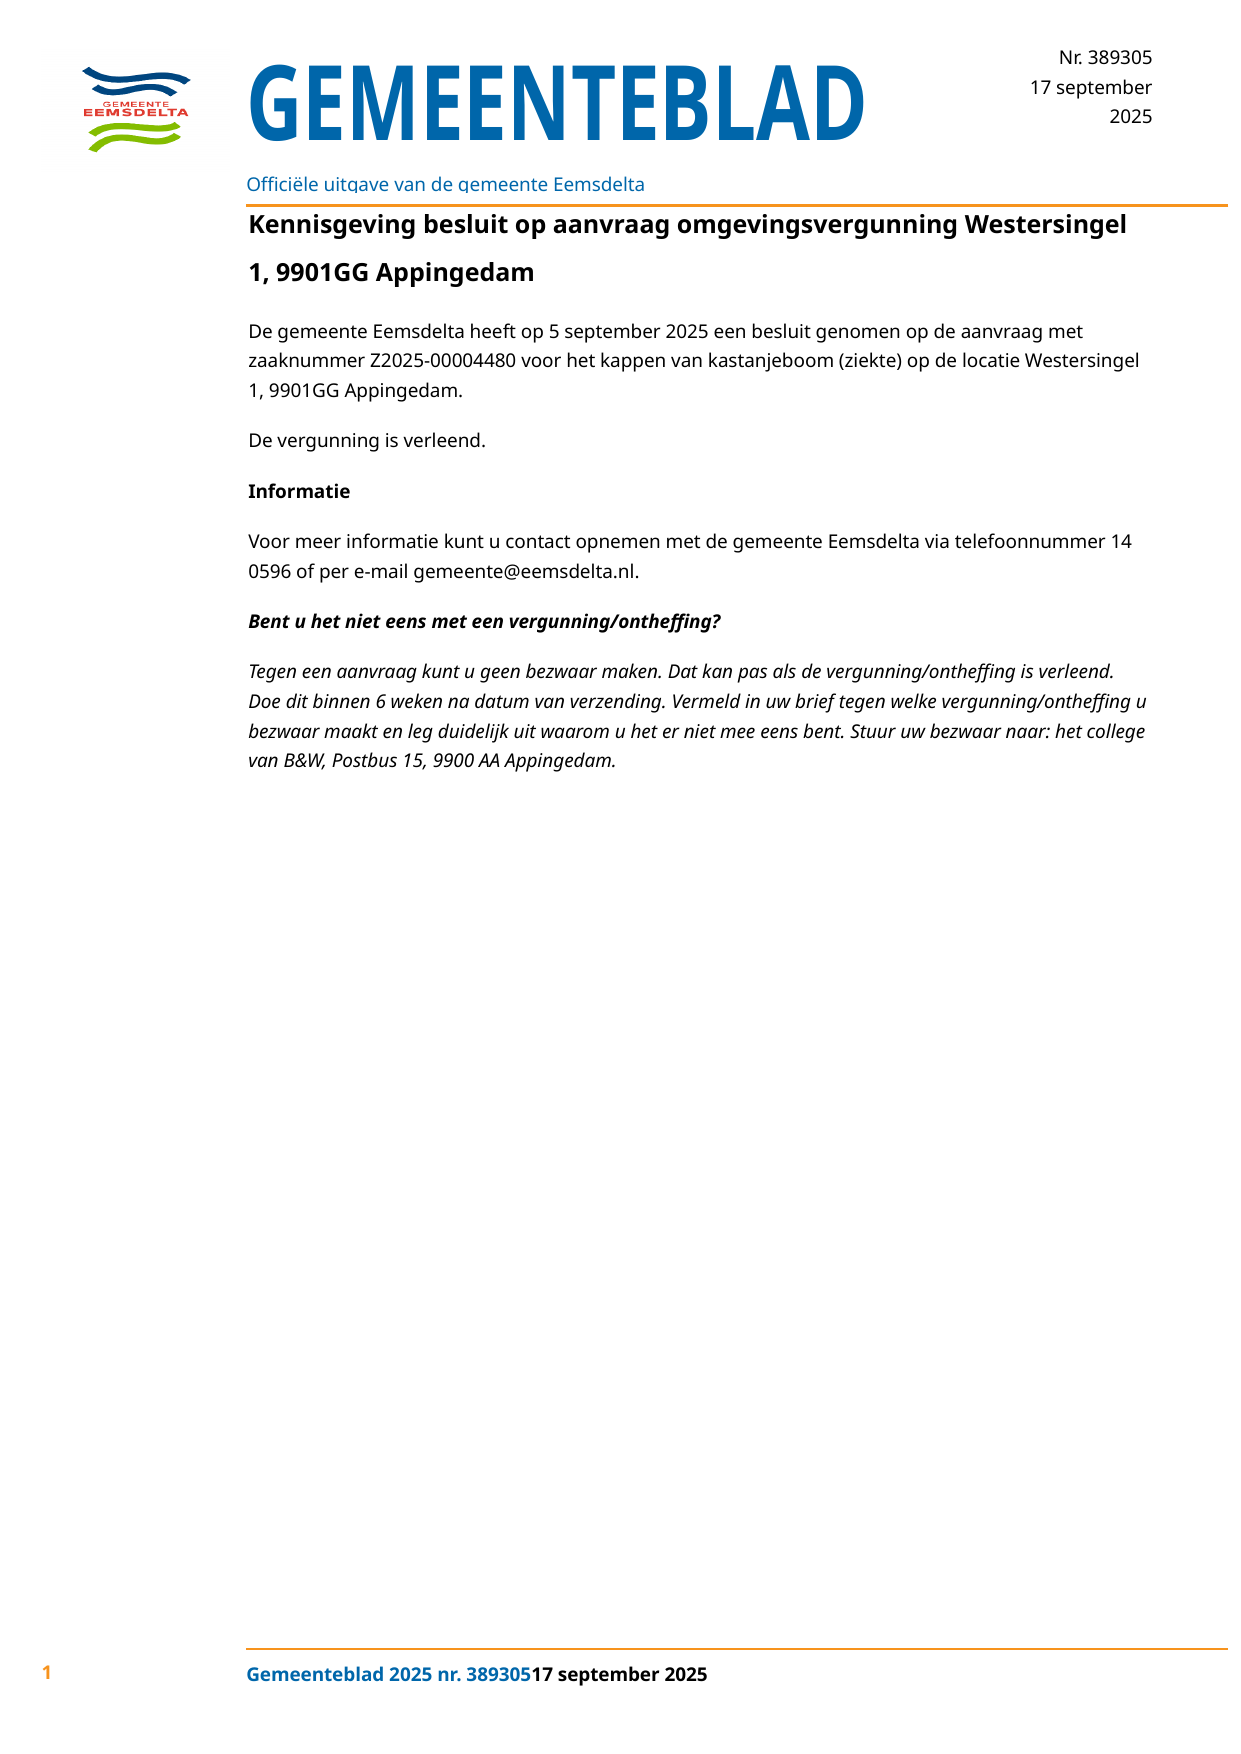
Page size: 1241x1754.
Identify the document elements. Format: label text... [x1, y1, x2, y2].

picture [41, 47, 231, 172]
text Bent u het niet eens met een vergunning/ontheffing? [248, 608, 1152, 634]
text Tegen een aanvraag kunt u geen bezwaar maken. Dat kan pas als de vergunning/ontheffing is verleend. Doe dit binnen 6 weken na datum van verzending. Vermeld in uw brief tegen welke vergunning/ontheffing u bezwaar maakt en leg duidelijk uit waarom u het er niet mee eens bent. Stuur uw bezwaar naar: het college van B&W, Postbus 15, 9900 AA Appingedam. [248, 659, 1152, 773]
text Voor meer informatie kunt u contact opnemen met de gemeente Eemsdelta via telefoonnummer 14 0596 of per e-mail gemeente@eemsdelta.nl. [248, 528, 1152, 584]
text Kennisgeving besluit op aanvraag omgevingsvergunning Westersingel 1, 9901GG Appingedam [248, 207, 1152, 288]
text De vergunning is verleend. [248, 427, 1152, 453]
text De gemeente Eemsdelta heeft op 5 september 2025 een besluit genomen op de aanvraag met zaaknummer Z2025-00004480 voor het kappen van kastanjeboom (ziekte) op de locatie Westersingel 1, 9901GG Appingedam. [248, 318, 1152, 403]
text Informatie [248, 478, 1152, 504]
